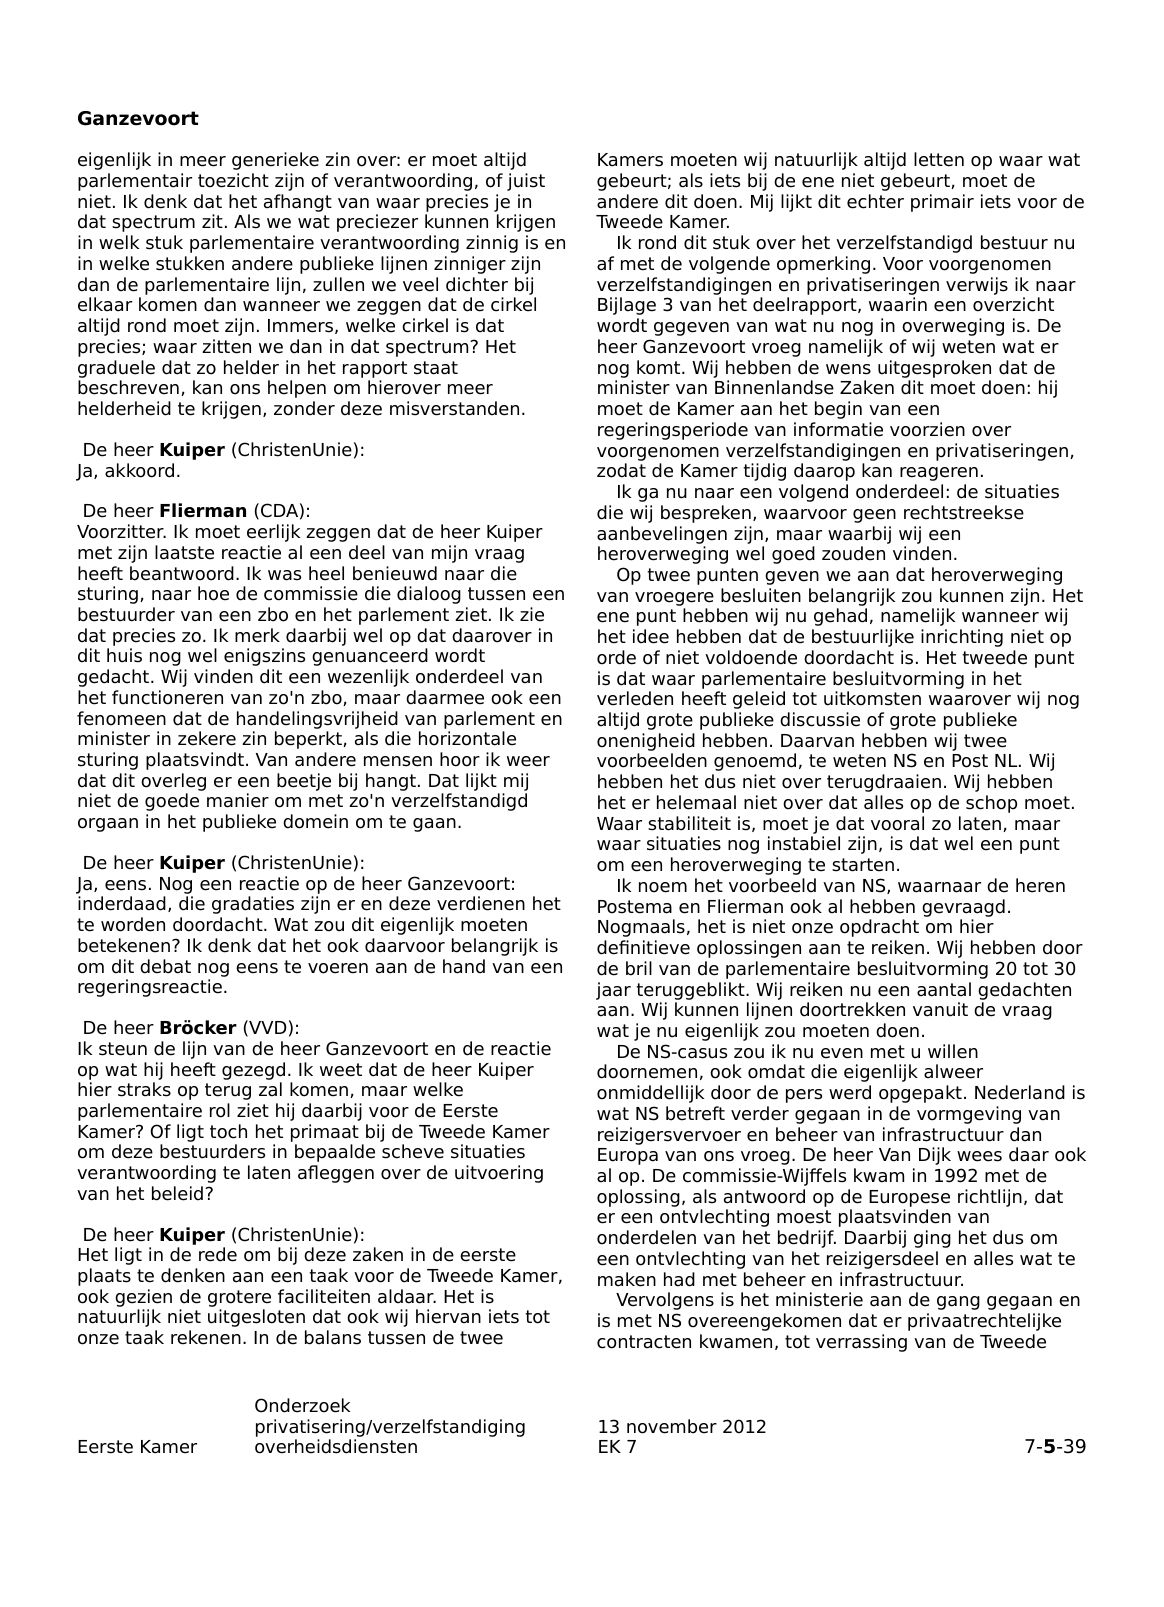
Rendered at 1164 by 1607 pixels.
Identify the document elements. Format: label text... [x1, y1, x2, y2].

text Vervolgens is het ministerie aan de gang gegaan en is met NS overeengekomen dat er privaatrechtelijke contracten kwamen, tot verrassing van de Tweede [596, 1290, 1087, 1352]
text eigenlijk in meer generieke zin over: er moet altijd parlementair toezicht zijn of verantwoording, of juist niet. Ik denk dat het afhangt van waar precies je in dat spectrum zit. Als we wat preciezer kunnen krijgen in welk stuk parlementaire verantwoording zinnig is en in welke stukken andere publieke lijnen zinniger zijn dan de parlementaire lijn, zullen we veel dichter bij elkaar komen dan wanneer we zeggen dat de cirkel altijd rond moet zijn. Immers, welke cirkel is dat precies; waar zitten we dan in dat spectrum? Het graduele dat zo helder in het rapport staat beschreven, kan ons helpen om hierover meer helderheid te krijgen, zonder deze misverstanden. [77, 150, 567, 420]
text Ja, akkoord. [77, 460, 567, 481]
text De heer Kuiper (ChristenUnie): [77, 853, 567, 873]
text De NS-casus zou ik nu even met u willen doornemen, ook omdat die eigenlijk alweer onmiddellijk door de pers werd opgepakt. Nederland is wat NS betreft verder gegaan in de vormgeving van reizigersvervoer en beheer van infrastructuur dan Europa van ons vroeg. De heer Van Dijk wees daar ook al op. De commissie-Wijffels kwam in 1992 met de oplossing, als antwoord op de Europese richtlijn, dat er een ontvlechting moest plaatsvinden van onderdelen van het bedrijf. Daarbij ging het dus om een ontvlechting van het reizigersdeel en alles wat te maken had met beheer en infrastructuur. [596, 1042, 1087, 1290]
text De heer Flierman (CDA): [77, 501, 567, 522]
text De heer Kuiper (ChristenUnie): [77, 440, 567, 460]
text Ja, eens. Nog een reactie op de heer Ganzevoort: inderdaad, die gradaties zijn er en deze verdienen het te worden doordacht. Wat zou dit eigenlijk moeten betekenen? Ik denk dat het ook daarvoor belangrijk is om dit debat nog eens te voeren aan de hand van een regeringsreactie. [77, 873, 567, 998]
text De heer Bröcker (VVD): [77, 1018, 567, 1039]
text Ik noem het voorbeeld van NS, waarnaar de heren Postema en Flierman ook al hebben gevraagd. Nogmaals, het is niet onze opdracht om hier definitieve oplossingen aan te reiken. Wij hebben door de bril van de parlementaire besluitvorming 20 tot 30 jaar teruggeblikt. Wij reiken nu een aantal gedachten aan. Wij kunnen lijnen doortrekken vanuit de vraag wat je nu eigenlijk zou moeten doen. [596, 876, 1087, 1042]
text Op twee punten geven we aan dat heroverweging van vroegere besluiten belangrijk zou kunnen zijn. Het ene punt hebben wij nu gehad, namelijk wanneer wij het idee hebben dat de bestuurlijke inrichting niet op orde of niet voldoende doordacht is. Het tweede punt is dat waar parlementaire besluitvorming in het verleden heeft geleid tot uitkomsten waarover wij nog altijd grote publieke discussie of grote publieke onenigheid hebben. Daarvan hebben wij twee voorbeelden genoemd, te weten NS en Post NL. Wij hebben het dus niet over terugdraaien. Wij hebben het er helemaal niet over dat alles op de schop moet. Waar stabiliteit is, moet je dat vooral zo laten, maar waar situaties nog instabiel zijn, is dat wel een punt om een heroverweging te starten. [596, 565, 1087, 876]
text Ik ga nu naar een volgend onderdeel: de situaties die wij bespreken, waarvoor geen rechtstreekse aanbevelingen zijn, maar waarbij wij een heroverweging wel goed zouden vinden. [596, 482, 1087, 565]
text De heer Kuiper (ChristenUnie): [77, 1224, 567, 1245]
text Kamers moeten wij natuurlijk altijd letten op waar wat gebeurt; als iets bij de ene niet gebeurt, moet de andere dit doen. Mij lijkt dit echter primair iets voor de Tweede Kamer. [596, 150, 1087, 233]
text Ik rond dit stuk over het verzelfstandigd bestuur nu af met de volgende opmerking. Voor voorgenomen verzelfstandigingen en privatiseringen verwijs ik naar Bijlage 3 van het deelrapport, waarin een overzicht wordt gegeven van wat nu nog in overweging is. De heer Ganzevoort vroeg namelijk of wij weten wat er nog komt. Wij hebben de wens uitgesproken dat de minister van Binnenlandse Zaken dit moet doen: hij moet de Kamer aan het begin van een regeringsperiode van informatie voorzien over voorgenomen verzelfstandigingen en privatiseringen, zodat de Kamer tijdig daarop kan reageren. [596, 233, 1087, 482]
text Ik steun de lijn van de heer Ganzevoort en de reactie op wat hij heeft gezegd. Ik weet dat de heer Kuiper hier straks op terug zal komen, maar welke parlementaire rol ziet hij daarbij voor de Eerste Kamer? Of ligt toch het primaat bij de Tweede Kamer om deze bestuurders in bepaalde scheve situaties verantwoording te laten afleggen over de uitvoering van het beleid? [77, 1039, 567, 1204]
text Voorzitter. Ik moet eerlijk zeggen dat de heer Kuiper met zijn laatste reactie al een deel van mijn vraag heeft beantwoord. Ik was heel benieuwd naar die sturing, naar hoe de commissie die dialoog tussen een bestuurder van een zbo en het parlement ziet. Ik zie dat precies zo. Ik merk daarbij wel op dat daarover in dit huis nog wel enigszins genuanceerd wordt gedacht. Wij vinden dit een wezenlijk onderdeel van het functioneren van zo'n zbo, maar daarmee ook een fenomeen dat de handelingsvrijheid van parlement en minister in zekere zin beperkt, als die horizontale sturing plaatsvindt. Van andere mensen hoor ik weer dat dit overleg er een beetje bij hangt. Dat lijkt mij niet de goede manier om met zo'n verzelfstandigd orgaan in het publieke domein om te gaan. [77, 522, 567, 833]
text Het ligt in de rede om bij deze zaken in de eerste plaats te denken aan een taak voor de Tweede Kamer, ook gezien de grotere faciliteiten aldaar. Het is natuurlijk niet uitgesloten dat ook wij hiervan iets tot onze taak rekenen. In de balans tussen de twee [77, 1245, 567, 1349]
